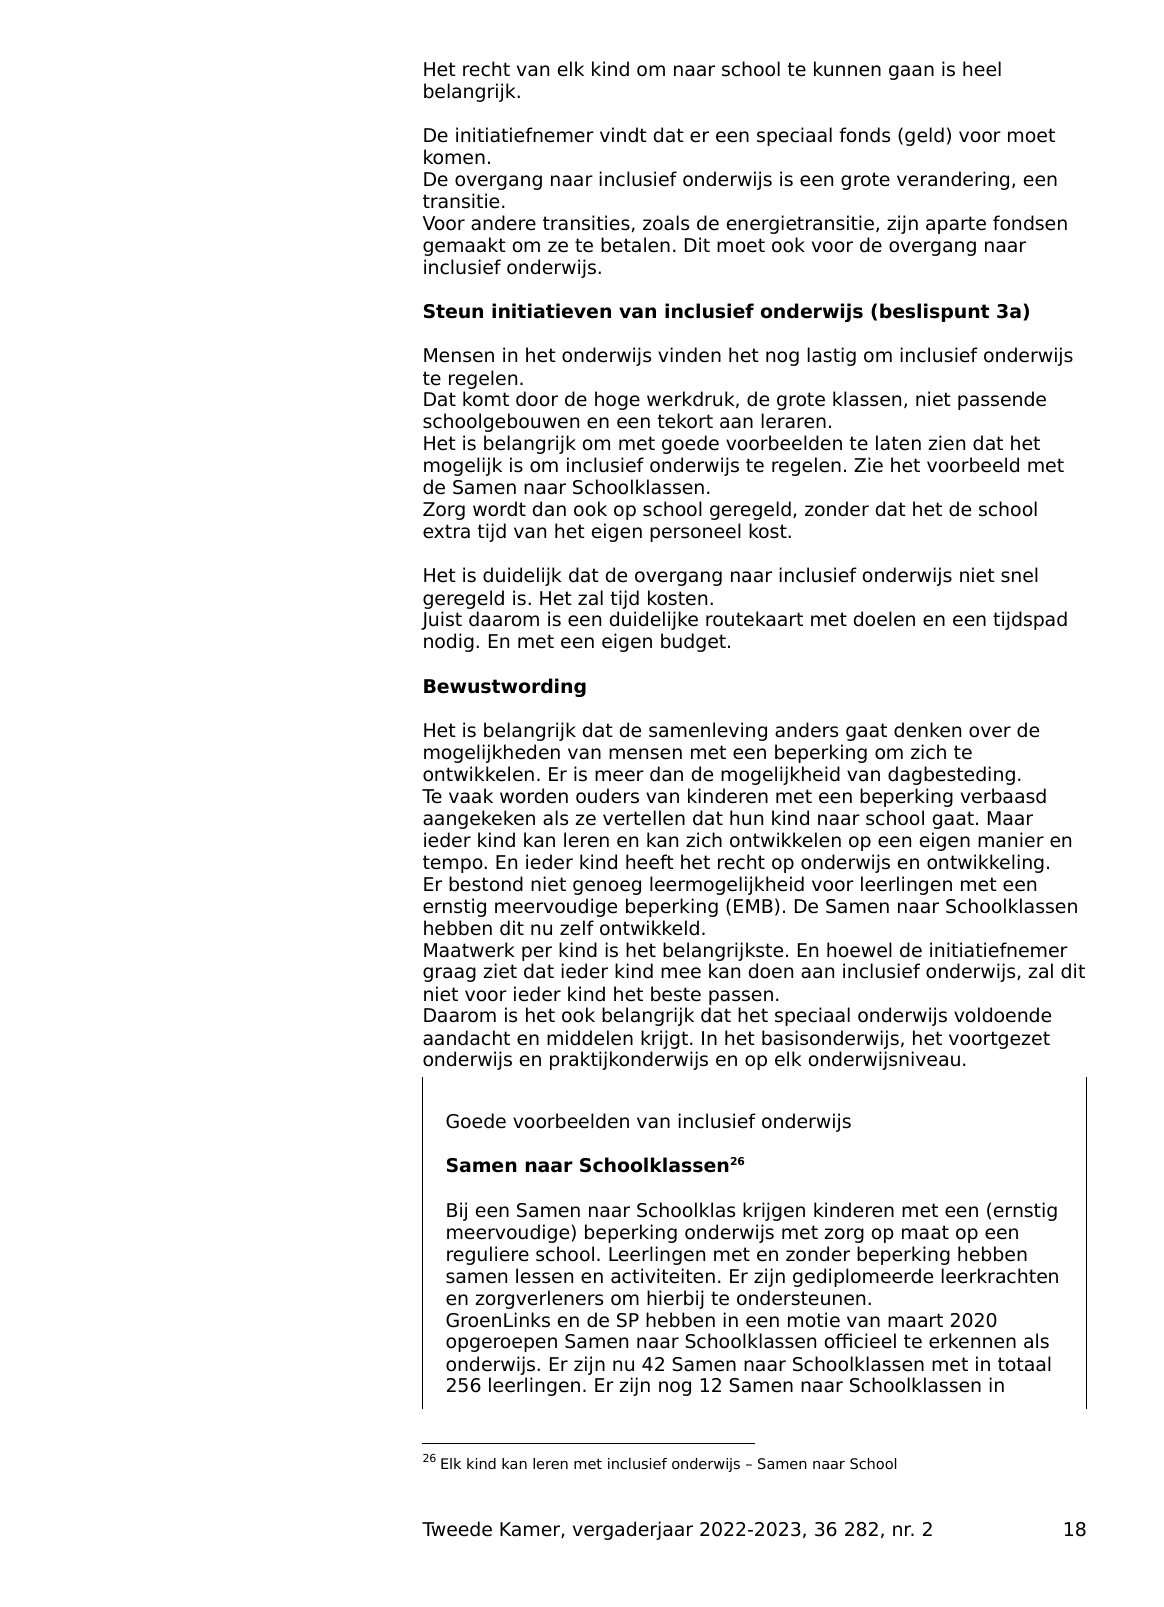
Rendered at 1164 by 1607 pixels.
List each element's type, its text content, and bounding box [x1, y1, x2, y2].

text Mensen in het onderwijs vinden het nog lastig om inclusief onderwijs te regelen. [422, 345, 1087, 389]
subtitle Bewustwording [422, 676, 1087, 697]
text Voor andere transities, zoals de energietransitie, zijn aparte fondsen gemaakt om ze te betalen. Dit moet ook voor de overgang naar inclusief onderwijs. [422, 213, 1087, 279]
text Zorg wordt dan ook op school geregeld, zonder dat het de school extra tijd van het eigen personeel kost. [422, 499, 1087, 543]
text Het is belangrijk om met goede voorbeelden te laten zien dat het mogelijk is om inclusief onderwijs te regelen. Zie het voorbeeld met de Samen naar Schoolklassen. [422, 433, 1087, 499]
text Dat komt door de hoge werkdruk, de grote klassen, niet passende schoolgebouwen en een tekort aan leraren. [422, 389, 1087, 433]
text Maatwerk per kind is het belangrijkste. En hoewel de initiatiefnemer graag ziet dat ieder kind mee kan doen aan inclusief onderwijs, zal dit niet voor ieder kind het beste passen. [422, 939, 1087, 1005]
text Juist daarom is een duidelijke routekaart met doelen en een tijdspad nodig. En met een eigen budget. [422, 609, 1087, 653]
text Het is duidelijk dat de overgang naar inclusief onderwijs niet snel geregeld is. Het zal tijd kosten. [422, 565, 1087, 609]
text Het is belangrijk dat de samenleving anders gaat denken over de mogelijkheden van mensen met een beperking om zich te ontwikkelen. Er is meer dan de mogelijkheid van dagbesteding. [422, 720, 1087, 786]
table_header Goede voorbeelden van inclusief onderwijs Samen naar Schoolklassen Bij een Samen naar Schoolklas krijgen kinderen met een (ernstig meervoudige) beperking onderwijs met zorg op maat op een reguliere school. Leerlingen met en zonder beperking hebben samen lessen en activiteiten. Er zijn gediplomeerde leerkrachten en zorgverleners om hierbij te ondersteunen. GroenLinks en de SP hebben in een motie van maart 2020 opgeroepen Samen naar Schoolklassen officieel te erkennen als onderwijs. Er zijn nu 42 Samen naar Schoolklassen met in totaal 256 leerlingen. Er zijn nog 12 Samen naar Schoolklassen in [423, 1077, 1086, 1409]
text De overgang naar inclusief onderwijs is een grote verandering, een transitie. [422, 169, 1087, 213]
text Te vaak worden ouders van kinderen met een beperking verbaasd aangekeken als ze vertellen dat hun kind naar school gaat. Maar ieder kind kan leren en kan zich ontwikkelen op een eigen manier en tempo. En ieder kind heeft het recht op onderwijs en ontwikkeling. [422, 786, 1087, 873]
text De initiatiefnemer vindt dat er een speciaal fonds (geld) voor moet komen. [422, 125, 1087, 169]
text Het recht van elk kind om naar school te kunnen gaan is heel belangrijk. [422, 59, 1087, 103]
subtitle Steun initiatieven van inclusief onderwijs (beslispunt 3a) [422, 301, 1087, 323]
text Daarom is het ook belangrijk dat het speciaal onderwijs voldoende aandacht en middelen krijgt. In het basisonderwijs, het voortgezet onderwijs en praktijkonderwijs en op elk onderwijsniveau. [422, 1005, 1087, 1071]
text Er bestond niet genoeg leermogelijkheid voor leerlingen met een ernstig meervoudige beperking (EMB). De Samen naar Schoolklassen hebben dit nu zelf ontwikkeld. [422, 873, 1087, 939]
